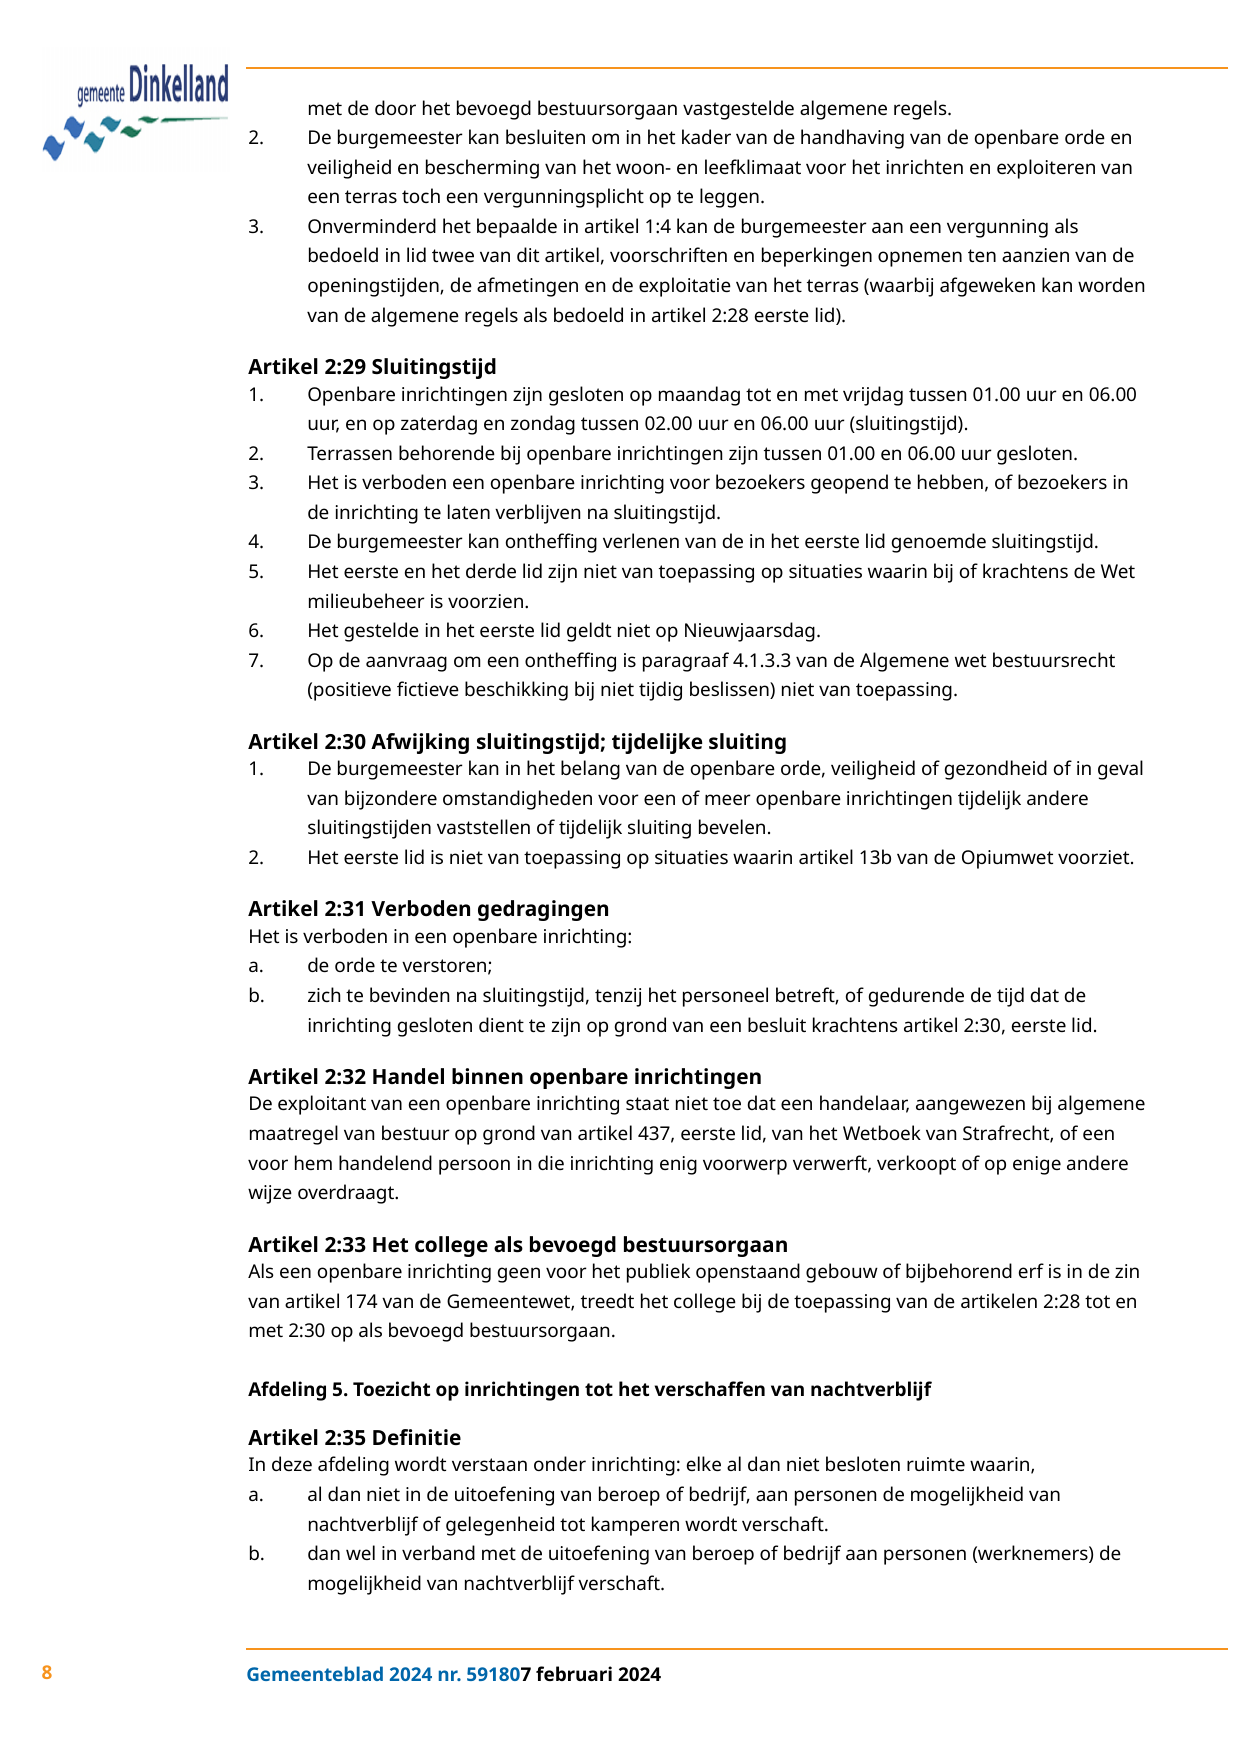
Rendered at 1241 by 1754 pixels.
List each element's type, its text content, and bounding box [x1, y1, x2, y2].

list dan wel in verband met de uitoefening van beroep of bedrijf aan personen (werknemers) de mogelijkheid van nachtverblijf verschaft. [248, 1540, 1152, 1596]
text Artikel 2:35 Definitie [248, 1423, 1152, 1452]
text Artikel 2:29 Sluitingstijd [248, 352, 1152, 381]
list Onverminderd het bepaalde in artikel 1:4 kan de burgemeester aan een vergunning als bedoeld in lid twee van dit artikel, voorschriften en beperkingen opnemen ten aanzien van de openingstijden, de afmetingen en de exploitatie van het terras (waarbij afgeweken kan worden van de algemene regels als bedoeld in artikel 2:28 eerste lid). [248, 213, 1152, 328]
text Als een openbare inrichting geen voor het publiek openstaand gebouw of bijbehorend erf is in de zin van artikel 174 van de Gemeentewet, treedt het college bij de toepassing van de artikelen 2:28 tot en met 2:30 op als bevoegd bestuursorgaan. [248, 1258, 1152, 1343]
text Artikel 2:31 Verboden gedragingen [248, 894, 1152, 923]
list De burgemeester kan besluiten om in het kader van de handhaving van de openbare orde en veiligheid en bescherming van het woon- en leefklimaat voor het inrichten en exploiteren van een terras toch een vergunningsplicht op te leggen. [248, 124, 1152, 209]
list Het eerste lid is niet van toepassing op situaties waarin artikel 13b van de Opiumwet voorziet. [248, 844, 1152, 870]
list de orde te verstoren; [248, 953, 1152, 978]
list Openbare inrichtingen zijn gesloten op maandag tot en met vrijdag tussen 01.00 uur en 06.00 uur, en op zaterdag en zondag tussen 02.00 uur en 06.00 uur (sluitingstijd). [248, 381, 1152, 436]
list De burgemeester kan ontheffing verlenen van de in het eerste lid genoemde sluitingstijd. [248, 529, 1152, 554]
list Op de aanvraag om een ontheffing is paragraaf 4.1.3.3 van de Algemene wet bestuursrecht (positieve fictieve beschikking bij niet tijdig beslissen) niet van toepassing. [248, 647, 1152, 702]
text Afdeling 5. Toezicht op inrichtingen tot het verschaffen van nachtverblijf [248, 1377, 1152, 1402]
text De exploitant van een openbare inrichting staat niet toe dat een handelaar, aangewezen bij algemene maatregel van bestuur op grond van artikel 437, eerste lid, van het Wetboek van Strafrecht, of een voor hem handelend persoon in die inrichting enig voorwerp verwerft, verkoopt of op enige andere wijze overdraagt. [248, 1091, 1152, 1205]
list Het eerste en het derde lid zijn niet van toepassing op situaties waarin bij of krachtens de Wet milieubeheer is voorzien. [248, 558, 1152, 613]
text Artikel 2:32 Handel binnen openbare inrichtingen [248, 1062, 1152, 1091]
list met de door het bevoegd bestuursorgaan vastgestelde algemene regels. [248, 95, 1152, 121]
list Het gestelde in het eerste lid geldt niet op Nieuwjaarsdag. [248, 617, 1152, 643]
list al dan niet in de uitoefening van beroep of bedrijf, aan personen de mogelijkheid van nachtverblijf of gelegenheid tot kamperen wordt verschaft. [248, 1481, 1152, 1536]
list Het is verboden een openbare inrichting voor bezoekers geopend te hebben, of bezoekers in de inrichting te laten verblijven na sluitingstijd. [248, 469, 1152, 525]
text In deze afdeling wordt verstaan onder inrichting: elke al dan niet besloten ruimte waarin, [248, 1452, 1152, 1477]
text Artikel 2:30 Afwijking sluitingstijd; tijdelijke sluiting [248, 727, 1152, 755]
text Het is verboden in een openbare inrichting: [248, 923, 1152, 949]
list Terrassen behorende bij openbare inrichtingen zijn tussen 01.00 en 06.00 uur gesloten. [248, 440, 1152, 466]
text Artikel 2:33 Het college als bevoegd bestuursorgaan [248, 1230, 1152, 1258]
picture [41, 47, 231, 172]
list De burgemeester kan in het belang van de openbare orde, veiligheid of gezondheid of in geval van bijzondere omstandigheden voor een of meer openbare inrichtingen tijdelijk andere sluitingstijden vaststellen of tijdelijk sluiting bevelen. [248, 755, 1152, 840]
list zich te bevinden na sluitingstijd, tenzij het personeel betreft, of gedurende de tijd dat de inrichting gesloten dient te zijn op grond van een besluit krachtens artikel 2:30, eerste lid. [248, 982, 1152, 1037]
